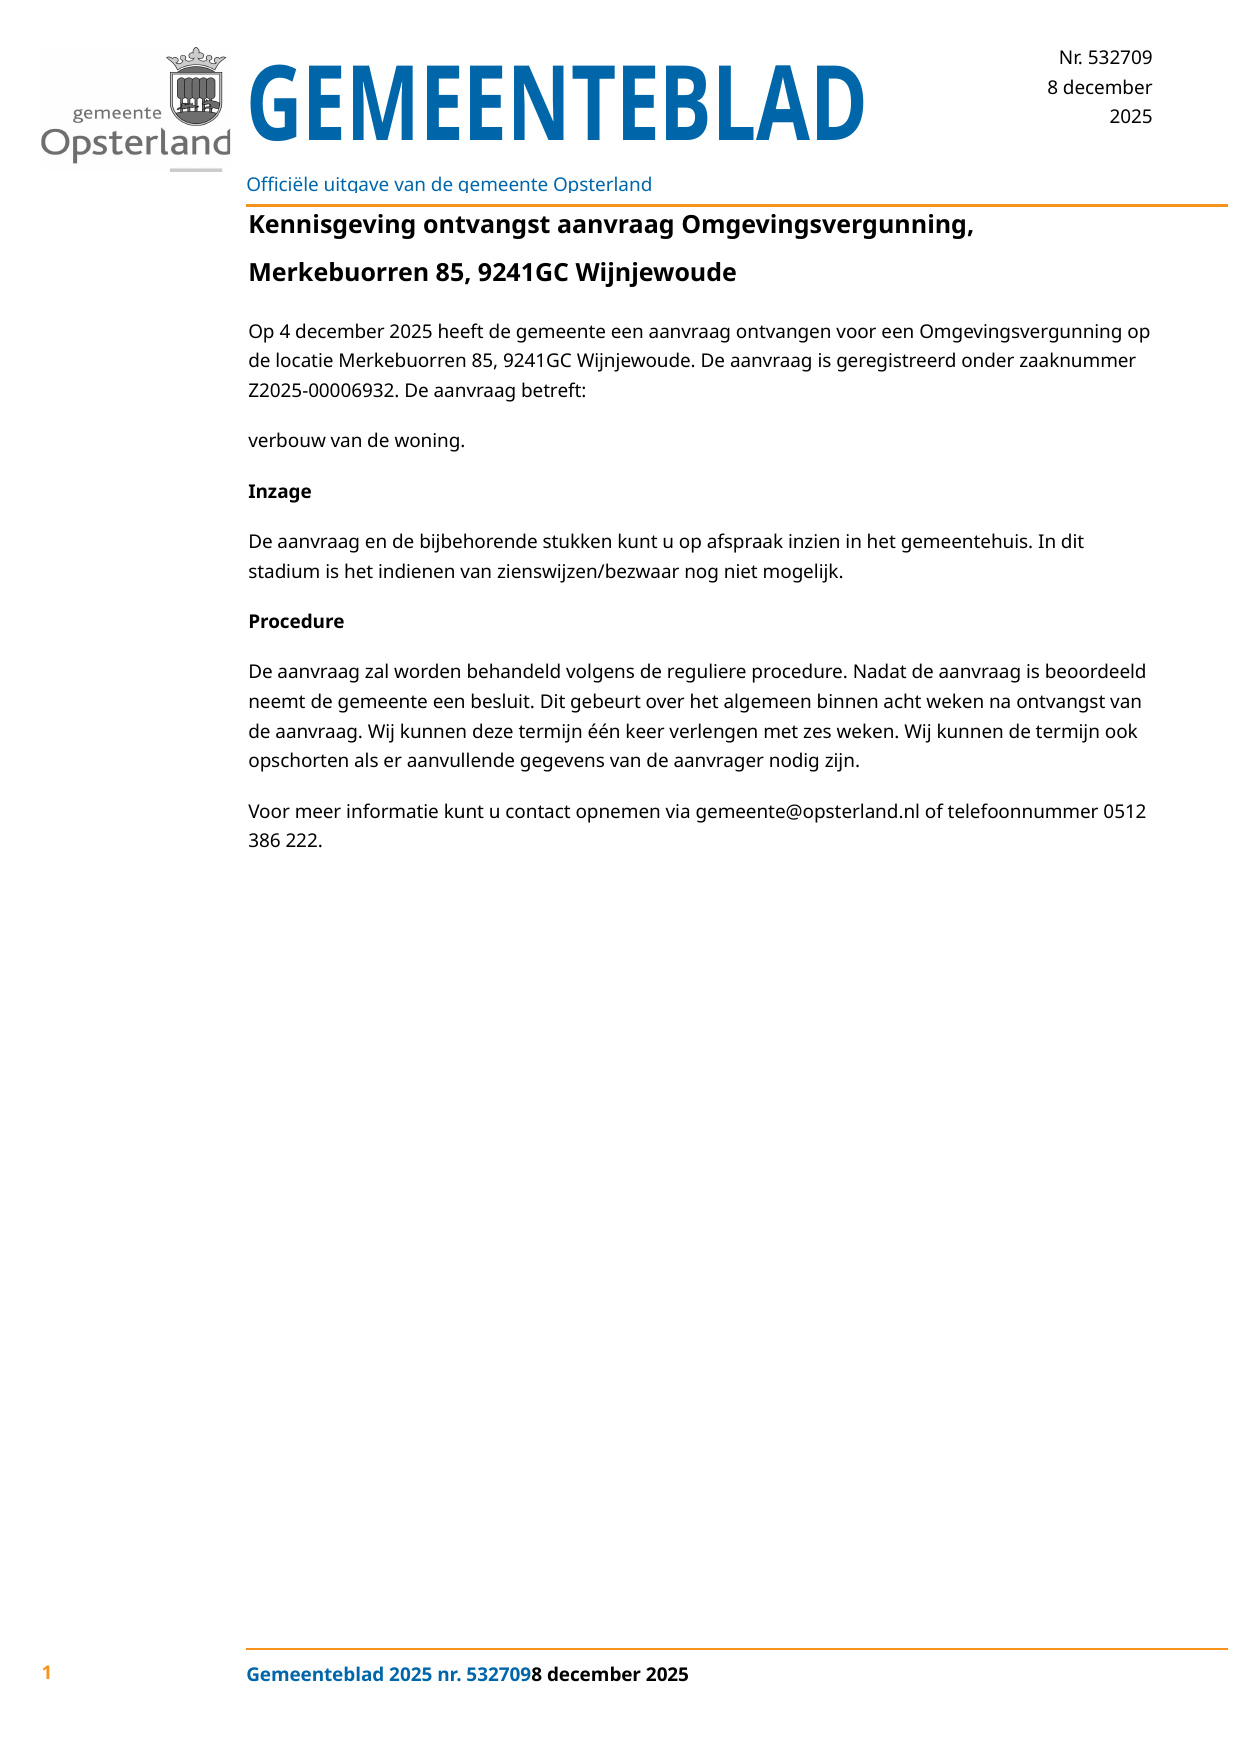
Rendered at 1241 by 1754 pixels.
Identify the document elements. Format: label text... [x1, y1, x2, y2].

text Kennisgeving ontvangst aanvraag Omgevingsvergunning, Merkebuorren 85, 9241GC Wijnjewoude [248, 207, 1152, 288]
text Op 4 december 2025 heeft de gemeente een aanvraag ontvangen voor een Omgevingsvergunning op de locatie Merkebuorren 85, 9241GC Wijnjewoude. De aanvraag is geregistreerd onder zaaknummer Z2025-00006932. De aanvraag betreft: [248, 318, 1152, 403]
text Voor meer informatie kunt u contact opnemen via gemeente@opsterland.nl of telefoonnummer 0512 386 222. [248, 798, 1152, 853]
text Procedure [248, 608, 1152, 634]
text verbouw van de woning. [248, 427, 1152, 453]
text Inzage [248, 478, 1152, 504]
text De aanvraag zal worden behandeld volgens de reguliere procedure. Nadat de aanvraag is beoordeeld neemt de gemeente een besluit. Dit gebeurt over het algemeen binnen acht weken na ontvangst van de aanvraag. Wij kunnen deze termijn één keer verlengen met zes weken. Wij kunnen de termijn ook opschorten als er aanvullende gegevens van de aanvrager nodig zijn. [248, 659, 1152, 773]
text De aanvraag en de bijbehorende stukken kunt u op afspraak inzien in het gemeentehuis. In dit stadium is het indienen van zienswijzen/bezwaar nog niet mogelijk. [248, 528, 1152, 584]
picture [41, 47, 231, 172]
